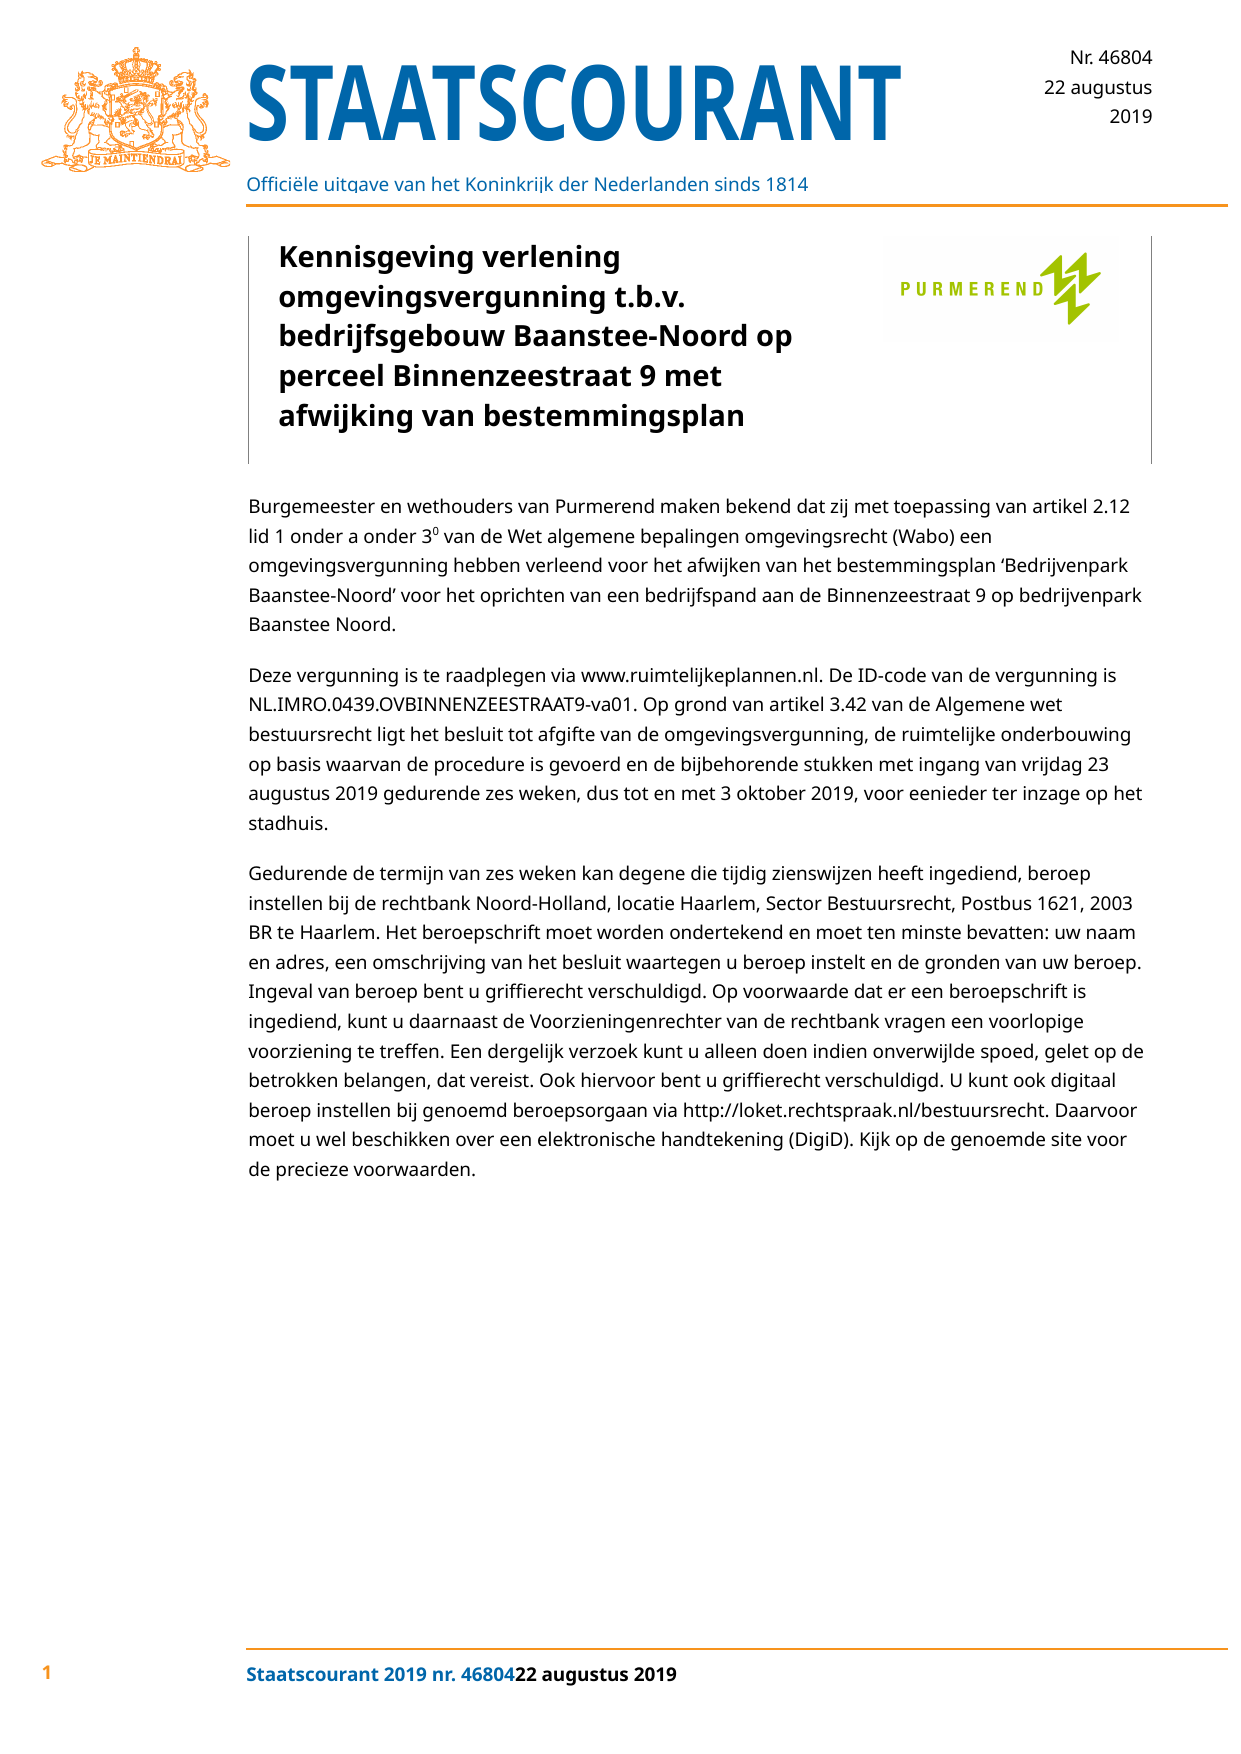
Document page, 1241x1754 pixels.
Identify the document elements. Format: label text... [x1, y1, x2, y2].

picture [41, 47, 231, 172]
table_header [850, 236, 1151, 464]
text Gedurende de termijn van zes weken kan degene die tijdig zienswijzen heeft ingediend, beroep instellen bij de rechtbank Noord-Holland, locatie Haarlem, Sector Bestuursrecht, Postbus 1621, 2003 BR te Haarlem. Het beroepschrift moet worden ondertekend en moet ten minste bevatten: uw naam en adres, een omschrijving van het besluit waartegen u beroep instelt en de gronden van uw beroep. Ingeval van beroep bent u griffierecht verschuldigd. Op voorwaarde dat er een beroepschrift is ingediend, kunt u daarnaast de Voorzieningenrechter van de rechtbank vragen een voorlopige voorziening te treffen. Een dergelijk verzoek kunt u alleen doen indien onverwijlde spoed, gelet op de betrokken belangen, dat vereist. Ook hiervoor bent u griffierecht verschuldigd. U kunt ook digitaal beroep instellen bij genoemd beroepsorgaan via http://loket.rechtspraak.nl/bestuursrecht. Daarvoor moet u wel beschikken over een elektronische handtekening (DigiD). Kijk op de genoemde site voor de precieze voorwaarden. [248, 860, 1152, 1182]
text Deze vergunning is te raadplegen via www.ruimtelijkeplannen.nl. De ID-code van de vergunning is NL.IMRO.0439.OVBINNENZEESTRAAT9-va01. Op grond van artikel 3.42 van de Algemene wet bestuursrecht ligt het besluit tot afgifte van de omgevingsvergunning, de ruimtelijke onderbouwing op basis waarvan de procedure is gevoerd en de bijbehorende stukken met ingang van vrijdag 23 augustus 2019 gedurende zes weken, dus tot en met 3 oktober 2019, voor eenieder ter inzage op het stadhuis. [248, 662, 1152, 836]
table_header Kennisgeving verlening omgevingsvergunning t.b.v. bedrijfsgebouw Baanstee-Noord op perceel Binnenzeestraat 9 met afwijking van bestemmingsplan [249, 236, 850, 464]
picture [882, 236, 1119, 342]
text Burgemeester en wethouders van Purmerend maken bekend dat zij met toepassing van artikel 2.12 lid 1 onder a onder 30 van de Wet algemene bepalingen omgevingsrecht (Wabo) een omgevingsvergunning hebben verleend voor het afwijken van het bestemmingsplan ‘Bedrijvenpark Baanstee-Noord’ voor het oprichten van een bedrijfspand aan de Binnenzeestraat 9 op bedrijvenpark Baanstee Noord. [248, 493, 1152, 637]
